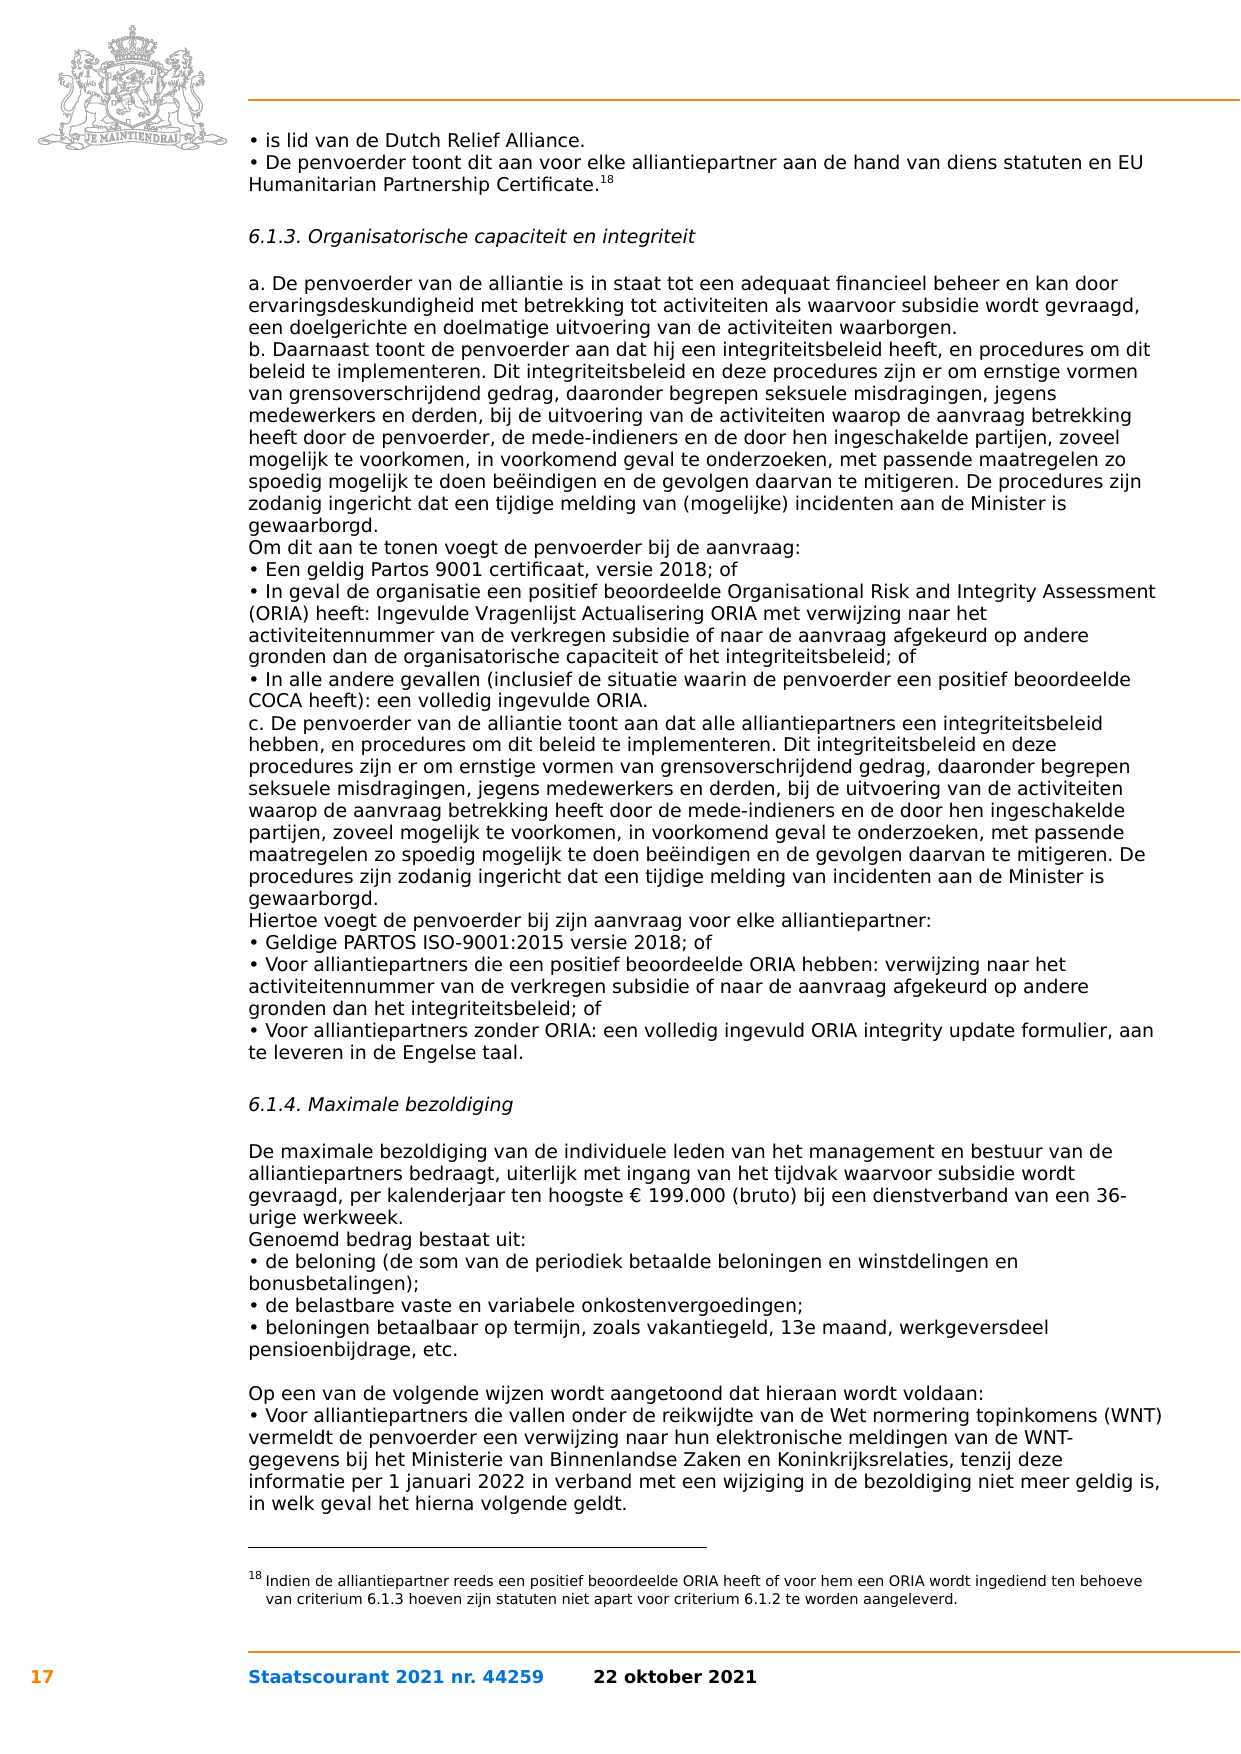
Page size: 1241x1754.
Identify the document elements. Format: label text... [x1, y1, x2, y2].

text • De penvoerder toont dit aan voor elke alliantiepartner aan de hand van diens statuten en EU Humanitarian Partnership Certificate. [248, 152, 1163, 196]
text • de beloning (de som van de periodiek betaalde beloningen en winstdelingen en bonusbetalingen); [248, 1251, 1163, 1295]
text Op een van de volgende wijzen wordt aangetoond dat hieraan wordt voldaan: [248, 1383, 1163, 1405]
picture [38, 25, 227, 150]
text • is lid van de Dutch Relief Alliance. [248, 130, 1163, 152]
text • Voor alliantiepartners die een positief beoordeelde ORIA hebben: verwijzing naar het activiteitennummer van de verkregen subsidie of naar de aanvraag afgekeurd op andere gronden dan het integriteitsbeleid; of [248, 954, 1163, 1020]
text • de belastbare vaste en variabele onkostenvergoedingen; [248, 1295, 1163, 1317]
subtitle 6.1.3. Organisatorische capaciteit en integriteit [248, 226, 1163, 248]
text Genoemd bedrag bestaat uit: [248, 1229, 1163, 1251]
text a. De penvoerder van de alliantie is in staat tot een adequaat financieel beheer en kan door ervaringsdeskundigheid met betrekking tot activiteiten als waarvoor subsidie wordt gevraagd, een doelgerichte en doelmatige uitvoering van de activiteiten waarborgen. [248, 273, 1163, 339]
text Indien de alliantiepartner reeds een positief beoordeelde ORIA heeft of voor hem een ORIA wordt ingediend ten behoeve van criterium 6.1.3 hoeven zijn statuten niet apart voor criterium 6.1.2 te worden aangeleverd. [248, 1569, 1163, 1608]
text • Voor alliantiepartners zonder ORIA: een volledig ingevuld ORIA integrity update formulier, aan te leveren in de Engelse taal. [248, 1020, 1163, 1064]
text • In alle andere gevallen (inclusief de situatie waarin de penvoerder een positief beoordeelde COCA heeft): een volledig ingevulde ORIA. [248, 668, 1163, 712]
text • beloningen betaalbaar op termijn, zoals vakantiegeld, 13e maand, werkgeversdeel pensioenbijdrage, etc. [248, 1317, 1163, 1361]
text • Een geldig Partos 9001 certificaat, versie 2018; of [248, 558, 1163, 581]
text • Geldige PARTOS ISO-9001:2015 versie 2018; of [248, 932, 1163, 954]
text • In geval de organisatie een positief beoordeelde Organisational Risk and Integrity Assessment (ORIA) heeft: Ingevulde Vragenlijst Actualisering ORIA met verwijzing naar het activiteitennummer van de verkregen subsidie of naar de aanvraag afgekeurd op andere gronden dan de organisatorische capaciteit of het integriteitsbeleid; of [248, 581, 1163, 668]
text De maximale bezoldiging van de individuele leden van het management en bestuur van de alliantiepartners bedraagt, uiterlijk met ingang van het tijdvak waarvoor subsidie wordt gevraagd, per kalenderjaar ten hoogste € 199.000 (bruto) bij een dienstverband van een 36-urige werkweek. [248, 1141, 1163, 1229]
text Om dit aan te tonen voegt de penvoerder bij de aanvraag: [248, 537, 1163, 558]
text • Voor alliantiepartners die vallen onder de reikwijdte van de Wet normering topinkomens (WNT) vermeldt de penvoerder een verwijzing naar hun elektronische meldingen van de WNT-gegevens bij het Ministerie van Binnenlandse Zaken en Koninkrijksrelaties, tenzij deze informatie per 1 januari 2022 in verband met een wijziging in de bezoldiging niet meer geldig is, in welk geval het hierna volgende geldt. [248, 1405, 1163, 1514]
text Hiertoe voegt de penvoerder bij zijn aanvraag voor elke alliantiepartner: [248, 910, 1163, 932]
text c. De penvoerder van de alliantie toont aan dat alle alliantiepartners een integriteitsbeleid hebben, en procedures om dit beleid te implementeren. Dit integriteitsbeleid en deze procedures zijn er om ernstige vormen van grensoverschrijdend gedrag, daaronder begrepen seksuele misdragingen, jegens medewerkers en derden, bij de uitvoering van de activiteiten waarop de aanvraag betrekking heeft door de mede-indieners en de door hen ingeschakelde partijen, zoveel mogelijk te voorkomen, in voorkomend geval te onderzoeken, met passende maatregelen zo spoedig mogelijk te doen beëindigen en de gevolgen daarvan te mitigeren. De procedures zijn zodanig ingericht dat een tijdige melding van incidenten aan de Minister is gewaarborgd. [248, 712, 1163, 910]
text b. Daarnaast toont de penvoerder aan dat hij een integriteitsbeleid heeft, en procedures om dit beleid te implementeren. Dit integriteitsbeleid en deze procedures zijn er om ernstige vormen van grensoverschrijdend gedrag, daaronder begrepen seksuele misdragingen, jegens medewerkers en derden, bij de uitvoering van de activiteiten waarop de aanvraag betrekking heeft door de penvoerder, de mede-indieners en de door hen ingeschakelde partijen, zoveel mogelijk te voorkomen, in voorkomend geval te onderzoeken, met passende maatregelen zo spoedig mogelijk te doen beëindigen en de gevolgen daarvan te mitigeren. De procedures zijn zodanig ingericht dat een tijdige melding van (mogelijke) incidenten aan de Minister is gewaarborgd. [248, 339, 1163, 537]
subtitle 6.1.4. Maximale bezoldiging [248, 1094, 1163, 1116]
